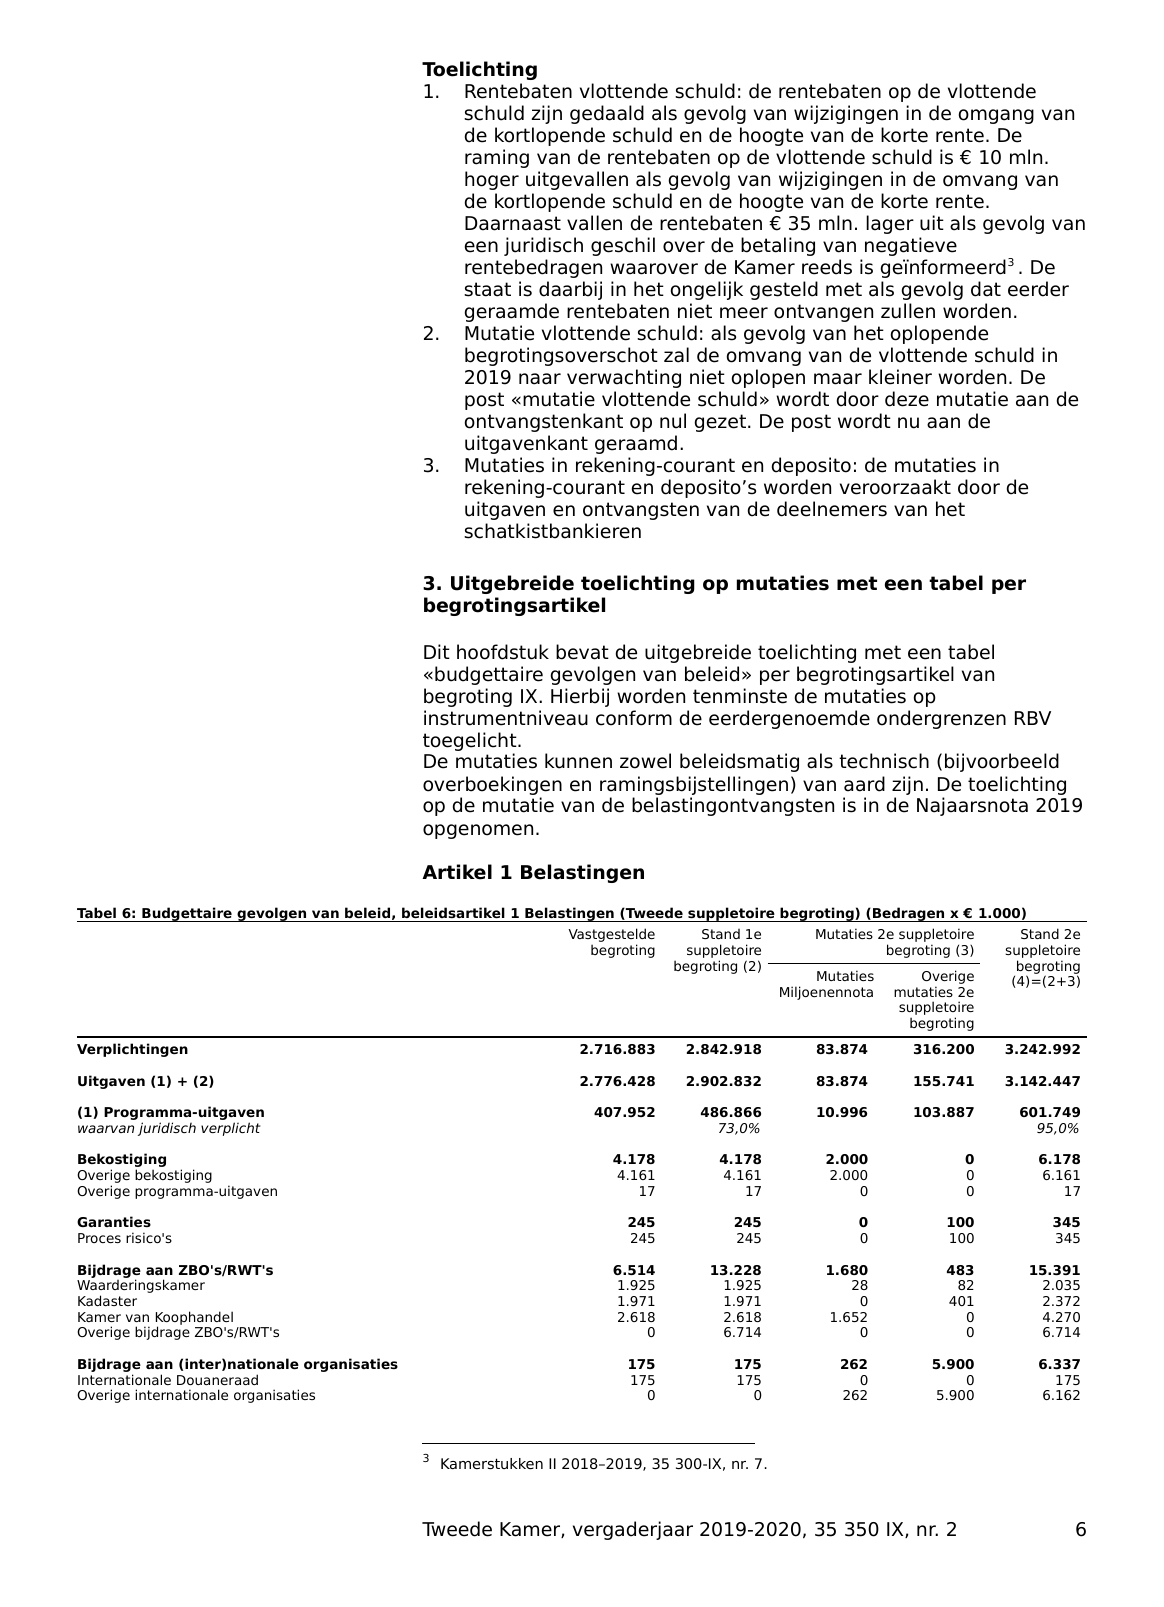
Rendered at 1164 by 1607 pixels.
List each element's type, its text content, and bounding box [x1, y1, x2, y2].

table_cell 103.887 [874, 1105, 980, 1121]
table_cell 0 [874, 1325, 980, 1341]
table_cell 0 [874, 1168, 980, 1184]
table_cell [980, 1247, 1087, 1262]
table_cell 73,0% [661, 1121, 768, 1136]
table_cell Overige mutaties 2e suppletoire begroting [874, 964, 980, 1036]
table_cell Stand 2e suppletoire begroting (4)=(2+3) [980, 922, 1087, 1036]
table_cell 2.618 [661, 1310, 768, 1325]
table_cell 0 [768, 1294, 874, 1309]
table_cell 245 [661, 1231, 768, 1247]
table_cell 6.514 [555, 1262, 661, 1278]
table_cell [555, 1199, 661, 1215]
table_cell [874, 1121, 980, 1136]
table_cell 262 [768, 1357, 874, 1372]
table_cell 6.337 [980, 1357, 1087, 1372]
table_cell 4.178 [661, 1152, 768, 1168]
text 1. Rentebaten vlottende schuld: de rentebaten op de vlottende schuld zijn gedaald als gevolg van wijzigingen in de omgang van de kortlopende schuld en de hoogte van de korte rente. De raming van de rentebaten op de vlottende schuld is € 10 mln. hoger uitgevallen als gevolg van wijzigingen in de omvang van de kortlopende schuld en de hoogte van de korte rente. Daarnaast vallen de rentebaten € 35 mln. lager uit als gevolg van een juridisch geschil over de betaling van negatieve rentebedragen waarover de Kamer reeds is geïnformeerd. De staat is daarbij in het ongelijk gesteld met als gevolg dat eerder geraamde rentebaten niet meer ontvangen zullen worden. [422, 81, 1087, 323]
table_cell 6.714 [980, 1325, 1087, 1341]
table_cell Waarderingskamer [77, 1278, 555, 1294]
table_cell [874, 1058, 980, 1073]
table_cell [77, 1136, 555, 1152]
table_cell 1.680 [768, 1262, 874, 1278]
text 3. Mutaties in rekening-courant en deposito: de mutaties in rekening-courant en deposito’s worden veroorzaakt door de uitgaven en ontvangsten van de deelnemers van het schatkistbankieren [422, 455, 1087, 543]
table_cell 2.618 [555, 1310, 661, 1325]
table_cell 83.874 [768, 1038, 874, 1058]
table_cell [555, 1121, 661, 1136]
table_cell 6.714 [661, 1325, 768, 1341]
table_cell 175 [980, 1373, 1087, 1388]
table_cell 401 [874, 1294, 980, 1309]
table_cell 6.162 [980, 1388, 1087, 1404]
table_cell 5.900 [874, 1388, 980, 1404]
table_cell 345 [980, 1231, 1087, 1247]
table_cell 0 [555, 1325, 661, 1341]
table_cell Overige internationale organisaties [77, 1388, 555, 1404]
subtitle Toelichting [422, 59, 1087, 81]
table_cell Mutaties 2e suppletoire begroting (3) [768, 922, 980, 963]
table_cell Bijdrage aan ZBO's/RWT's [77, 1262, 555, 1278]
table_cell [555, 1404, 661, 1419]
table_cell [874, 1247, 980, 1262]
table_cell 483 [874, 1262, 980, 1278]
table_cell [874, 1404, 980, 1419]
table_cell Vastgestelde begroting [555, 922, 661, 1036]
table_cell 0 [874, 1184, 980, 1199]
text 2. Mutatie vlottende schuld: als gevolg van het oplopende begrotingsoverschot zal de omvang van de vlottende schuld in 2019 naar verwachting niet oplopen maar kleiner worden. De post «mutatie vlottende schuld» wordt door deze mutatie aan de ontvangstenkant op nul gezet. De post wordt nu aan de uitgavenkant geraamd. [422, 323, 1087, 455]
table_cell 100 [874, 1215, 980, 1231]
table_cell 262 [768, 1388, 874, 1404]
table_cell 2.372 [980, 1294, 1087, 1309]
table_cell 83.874 [768, 1074, 874, 1089]
table_cell Kamer van Koophandel [77, 1310, 555, 1325]
table_cell [874, 1199, 980, 1215]
table_cell [77, 1199, 555, 1215]
table_cell Overige programma-uitgaven [77, 1184, 555, 1199]
table_cell 17 [980, 1184, 1087, 1199]
table_cell [980, 1136, 1087, 1152]
table_cell 4.270 [980, 1310, 1087, 1325]
table_cell [661, 1058, 768, 1073]
table_cell 82 [874, 1278, 980, 1294]
table_cell 0 [768, 1215, 874, 1231]
table_cell [661, 1247, 768, 1262]
table_cell 13.228 [661, 1262, 768, 1278]
table_cell 2.842.918 [661, 1038, 768, 1058]
table_cell 486.866 [661, 1105, 768, 1121]
table_cell 1.652 [768, 1310, 874, 1325]
table_cell 245 [661, 1215, 768, 1231]
table_cell 5.900 [874, 1357, 980, 1372]
table_cell [77, 1341, 555, 1357]
table_cell 0 [768, 1231, 874, 1247]
table_cell 100 [874, 1231, 980, 1247]
table_cell 0 [555, 1388, 661, 1404]
table_cell 0 [874, 1152, 980, 1168]
table_cell 245 [555, 1231, 661, 1247]
table_cell [77, 1404, 555, 1419]
table_cell [555, 1247, 661, 1262]
table_cell 6.161 [980, 1168, 1087, 1184]
table_cell [77, 1089, 555, 1105]
table_cell [768, 1404, 874, 1419]
table_cell 245 [555, 1215, 661, 1231]
table_cell 0 [661, 1388, 768, 1404]
table_cell 3.242.992 [980, 1038, 1087, 1058]
subtitle Artikel 1 Belastingen [422, 862, 1087, 883]
table_cell [768, 1341, 874, 1357]
text De mutaties kunnen zowel beleidsmatig als technisch (bijvoorbeeld overboekingen en ramingsbijstellingen) van aard zijn. De toelichting op de mutatie van de belastingontvangsten is in de Najaarsnota 2019 opgenomen. [422, 751, 1087, 839]
table_cell (1) Programma-uitgaven [77, 1105, 555, 1121]
table_cell Proces risico's [77, 1231, 555, 1247]
text Dit hoofdstuk bevat de uitgebreide toelichting met een tabel «budgettaire gevolgen van beleid» per begrotingsartikel van begroting IX. Hierbij worden tenminste de mutaties op instrumentniveau conform de eerdergenoemde ondergrenzen RBV toegelicht. [422, 642, 1087, 751]
table_cell 316.200 [874, 1038, 980, 1058]
table_cell 345 [980, 1215, 1087, 1231]
table_cell 17 [661, 1184, 768, 1199]
table_cell Uitgaven (1) + (2) [77, 1074, 555, 1089]
table_cell 0 [874, 1310, 980, 1325]
table_cell [980, 1058, 1087, 1073]
table_cell 1.971 [555, 1294, 661, 1309]
table_cell [874, 1136, 980, 1152]
table_cell [661, 1089, 768, 1105]
table_cell Bijdrage aan (inter)nationale organisaties [77, 1357, 555, 1372]
table_cell [77, 922, 555, 1036]
table_cell [77, 1247, 555, 1262]
table_cell 2.902.832 [661, 1074, 768, 1089]
table_cell 4.178 [555, 1152, 661, 1168]
table_cell 6.178 [980, 1152, 1087, 1168]
table_cell 407.952 [555, 1105, 661, 1121]
text Kamerstukken II 2018–2019, 35 300-IX, nr. 7. [422, 1452, 1087, 1474]
table_cell [661, 1404, 768, 1419]
table_cell Overige bijdrage ZBO's/RWT's [77, 1325, 555, 1341]
table_cell Verplichtingen [77, 1038, 555, 1058]
table_cell [768, 1199, 874, 1215]
table_cell [77, 1058, 555, 1073]
table_cell 95,0% [980, 1121, 1087, 1136]
table_cell [555, 1058, 661, 1073]
table_cell [555, 1089, 661, 1105]
table_cell 2.035 [980, 1278, 1087, 1294]
table_cell [980, 1404, 1087, 1419]
table_cell 0 [768, 1373, 874, 1388]
table_cell 2.000 [768, 1168, 874, 1184]
table_cell [768, 1247, 874, 1262]
table_cell 601.749 [980, 1105, 1087, 1121]
table_cell Kadaster [77, 1294, 555, 1309]
table_cell 1.971 [661, 1294, 768, 1309]
table_cell 17 [555, 1184, 661, 1199]
table_cell [661, 1341, 768, 1357]
table_cell Internationale Douaneraad [77, 1373, 555, 1388]
table_cell 28 [768, 1278, 874, 1294]
table_cell 175 [661, 1373, 768, 1388]
table_cell 0 [874, 1373, 980, 1388]
table_cell 175 [555, 1373, 661, 1388]
table_cell [980, 1199, 1087, 1215]
table_cell Stand 1e suppletoire begroting (2) [661, 922, 768, 1036]
table_cell [555, 1341, 661, 1357]
table_cell 0 [768, 1325, 874, 1341]
table_cell Garanties [77, 1215, 555, 1231]
table_cell [980, 1341, 1087, 1357]
table_cell 3.142.447 [980, 1074, 1087, 1089]
table_cell [874, 1089, 980, 1105]
table_cell 10.996 [768, 1105, 874, 1121]
subtitle 3. Uitgebreide toelichting op mutaties met een tabel per begrotingsartikel [422, 573, 1087, 617]
table_cell [661, 1199, 768, 1215]
table_cell 1.925 [555, 1278, 661, 1294]
table_cell 0 [768, 1184, 874, 1199]
table_cell 4.161 [661, 1168, 768, 1184]
table_cell [874, 1341, 980, 1357]
table_cell 4.161 [555, 1168, 661, 1184]
table_cell 1.925 [661, 1278, 768, 1294]
table_header Tabel 6: Budgettaire gevolgen van beleid, beleidsartikel 1 Belastingen (Tweede suppletoire begroting) (Bedragen x € 1.000) [77, 905, 1087, 921]
table_cell Overige bekostiging [77, 1168, 555, 1184]
table_cell Bekostiging [77, 1152, 555, 1168]
table_cell [768, 1136, 874, 1152]
table_cell [768, 1089, 874, 1105]
table_cell [768, 1121, 874, 1136]
table_cell Mutaties Miljoenennota [768, 964, 874, 1036]
table_cell [661, 1136, 768, 1152]
table_cell 175 [661, 1357, 768, 1372]
table_cell 2.716.883 [555, 1038, 661, 1058]
table_cell 2.000 [768, 1152, 874, 1168]
table_cell [768, 1058, 874, 1073]
table_cell [980, 1089, 1087, 1105]
table_cell 155.741 [874, 1074, 980, 1089]
table_cell [555, 1136, 661, 1152]
table_cell waarvan juridisch verplicht [77, 1121, 555, 1136]
table_cell 175 [555, 1357, 661, 1372]
table_cell 15.391 [980, 1262, 1087, 1278]
table_cell 2.776.428 [555, 1074, 661, 1089]
